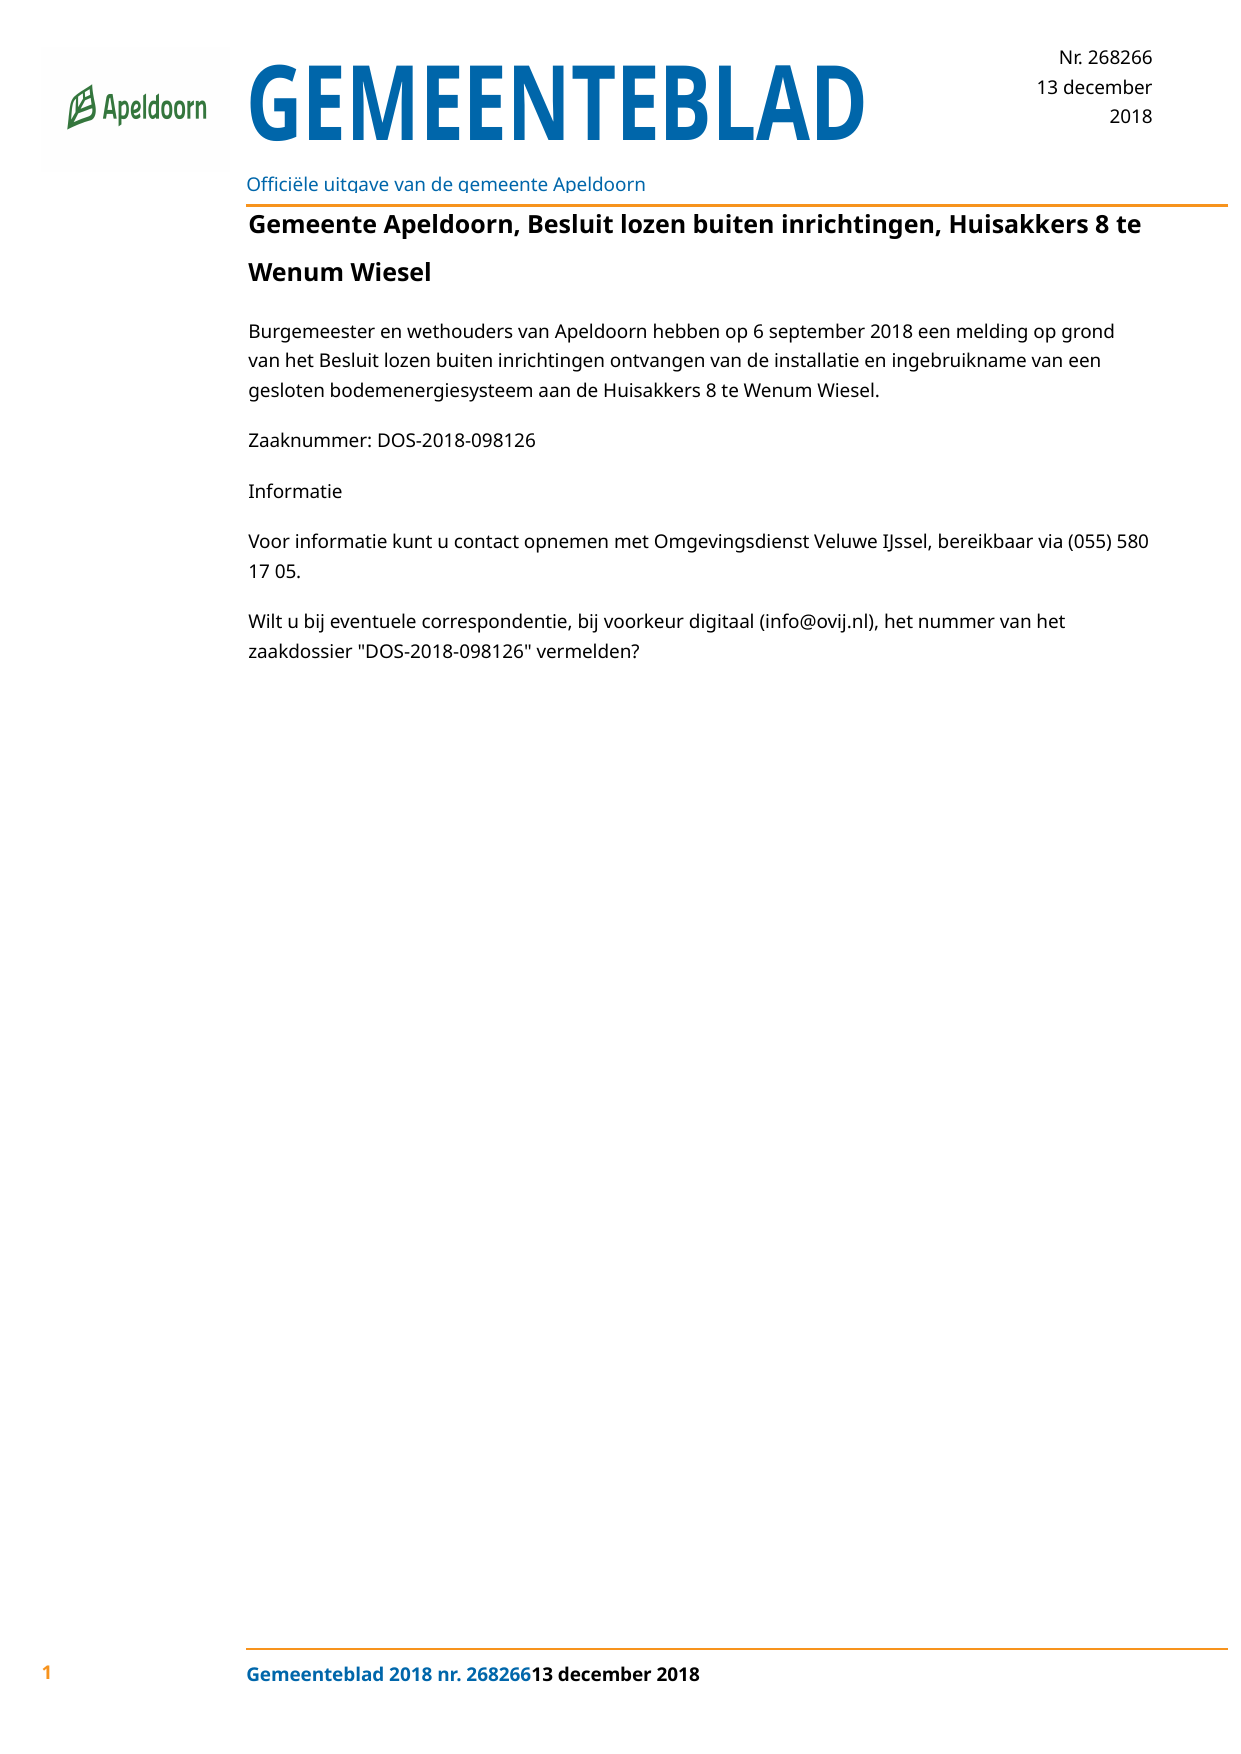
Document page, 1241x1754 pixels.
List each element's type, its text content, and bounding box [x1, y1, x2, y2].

picture [41, 47, 231, 172]
text Gemeente Apeldoorn, Besluit lozen buiten inrichtingen, Huisakkers 8 te Wenum Wiesel [248, 207, 1152, 288]
text Burgemeester en wethouders van Apeldoorn hebben op 6 september 2018 een melding op grond van het Besluit lozen buiten inrichtingen ontvangen van de installatie en ingebruikname van een gesloten bodemenergiesysteem aan de Huisakkers 8 te Wenum Wiesel. [248, 318, 1152, 403]
text Wilt u bij eventuele correspondentie, bij voorkeur digitaal (info@ovij.nl), het nummer van het zaakdossier "DOS-2018-098126" vermelden? [248, 608, 1152, 664]
text Zaaknummer: DOS-2018-098126 [248, 427, 1152, 453]
text Voor informatie kunt u contact opnemen met Omgevingsdienst Veluwe IJssel, bereikbaar via (055) 580 17 05. [248, 528, 1152, 584]
text Informatie [248, 478, 1152, 504]
